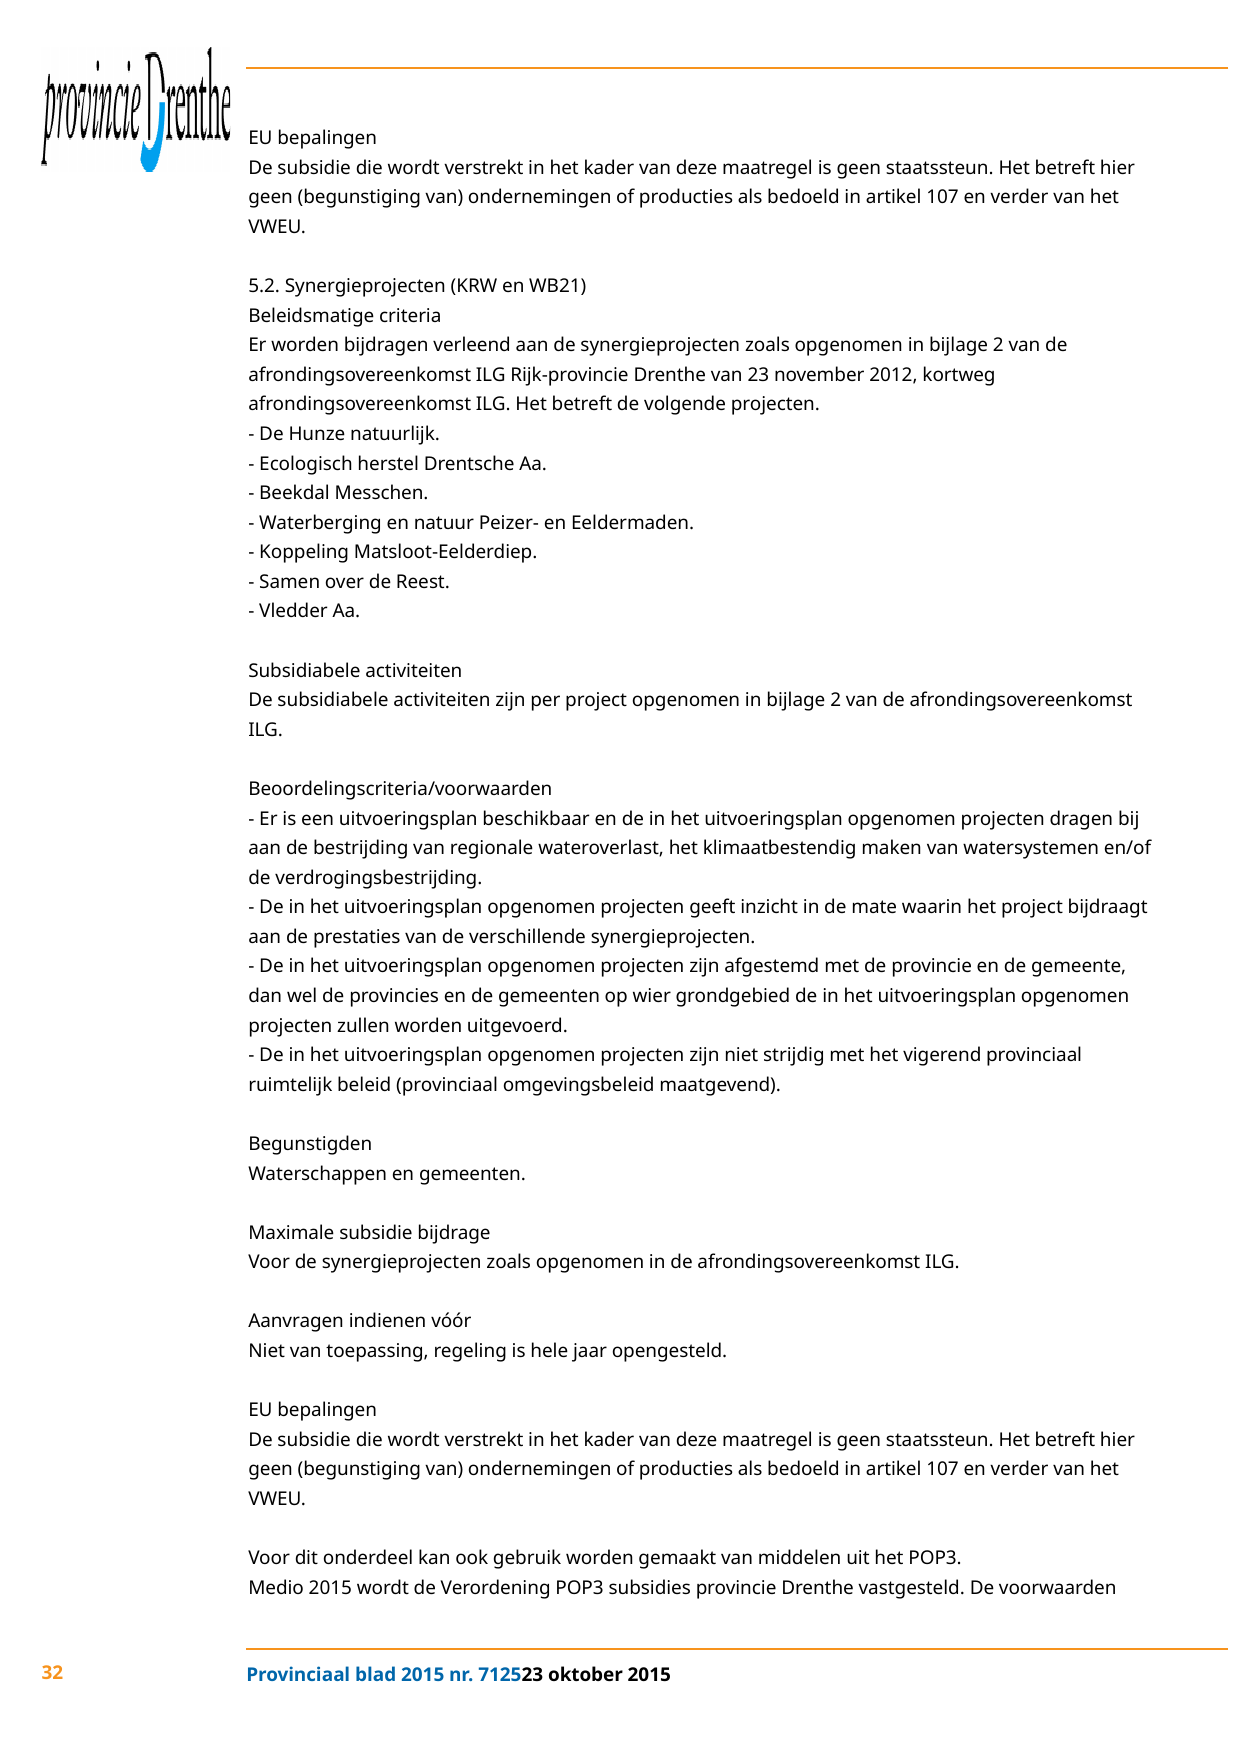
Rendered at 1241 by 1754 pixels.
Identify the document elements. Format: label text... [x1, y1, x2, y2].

text Niet van toepassing, regeling is hele jaar opengesteld. [248, 1337, 1152, 1363]
text - De in het uitvoeringsplan opgenomen projecten zijn niet strijdig met het vigerend provinciaal ruimtelijk beleid (provinciaal omgevingsbeleid maatgevend). [248, 1041, 1152, 1097]
text - Samen over de Reest. [248, 568, 1152, 594]
text Subsidiabele activiteiten [248, 657, 1152, 683]
picture [41, 47, 231, 172]
text - De in het uitvoeringsplan opgenomen projecten geeft inzicht in de mate waarin het project bijdraagt aan de prestaties van de verschillende synergieprojecten. [248, 893, 1152, 949]
text Voor dit onderdeel kan ook gebruik worden gemaakt van middelen uit het POP3. [248, 1544, 1152, 1570]
text - De Hunze natuurlijk. [248, 420, 1152, 446]
text De subsidiabele activiteiten zijn per project opgenomen in bijlage 2 van de afrondingsovereenkomst ILG. [248, 686, 1152, 742]
text De subsidie die wordt verstrekt in het kader van deze maatregel is geen staatssteun. Het betreft hier geen (begunstiging van) ondernemingen of producties als bedoeld in artikel 107 en verder van het VWEU. [248, 154, 1152, 239]
text EU bepalingen [248, 124, 1152, 150]
text Voor de synergieprojecten zoals opgenomen in de afrondingsovereenkomst ILG. [248, 1248, 1152, 1274]
text Maximale subsidie bijdrage [248, 1219, 1152, 1245]
text 5.2. Synergieprojecten (KRW en WB21) [248, 272, 1152, 298]
text Waterschappen en gemeenten. [248, 1160, 1152, 1186]
text Medio 2015 wordt de Verordening POP3 subsidies provincie Drenthe vastgesteld. De voorwaarden [248, 1574, 1152, 1600]
text - Er is een uitvoeringsplan beschikbaar en de in het uitvoeringsplan opgenomen projecten dragen bij aan de bestrijding van regionale wateroverlast, het klimaatbestendig maken van watersystemen en/of de verdrogingsbestrijding. [248, 805, 1152, 890]
text Aanvragen indienen vóór [248, 1308, 1152, 1333]
text - Koppeling Matsloot-Eelderdiep. [248, 538, 1152, 564]
text Er worden bijdragen verleend aan de synergieprojecten zoals opgenomen in bijlage 2 van de afrondingsovereenkomst ILG Rijk-provincie Drenthe van 23 november 2012, kortweg afrondingsovereenkomst ILG. Het betreft de volgende projecten. [248, 331, 1152, 416]
text - Waterberging en natuur Peizer- en Eeldermaden. [248, 509, 1152, 535]
text - De in het uitvoeringsplan opgenomen projecten zijn afgestemd met de provincie en de gemeente, dan wel de provincies en de gemeenten op wier grondgebied de in het uitvoeringsplan opgenomen projecten zullen worden uitgevoerd. [248, 953, 1152, 1038]
text EU bepalingen [248, 1396, 1152, 1422]
text De subsidie die wordt verstrekt in het kader van deze maatregel is geen staatssteun. Het betreft hier geen (begunstiging van) ondernemingen of producties als bedoeld in artikel 107 en verder van het VWEU. [248, 1426, 1152, 1511]
text Beoordelingscriteria/voorwaarden [248, 775, 1152, 801]
text Begunstigden [248, 1130, 1152, 1156]
text - Beekdal Messchen. [248, 479, 1152, 505]
text - Vledder Aa. [248, 598, 1152, 623]
text - Ecologisch herstel Drentsche Aa. [248, 450, 1152, 476]
text Beleidsmatige criteria [248, 302, 1152, 328]
